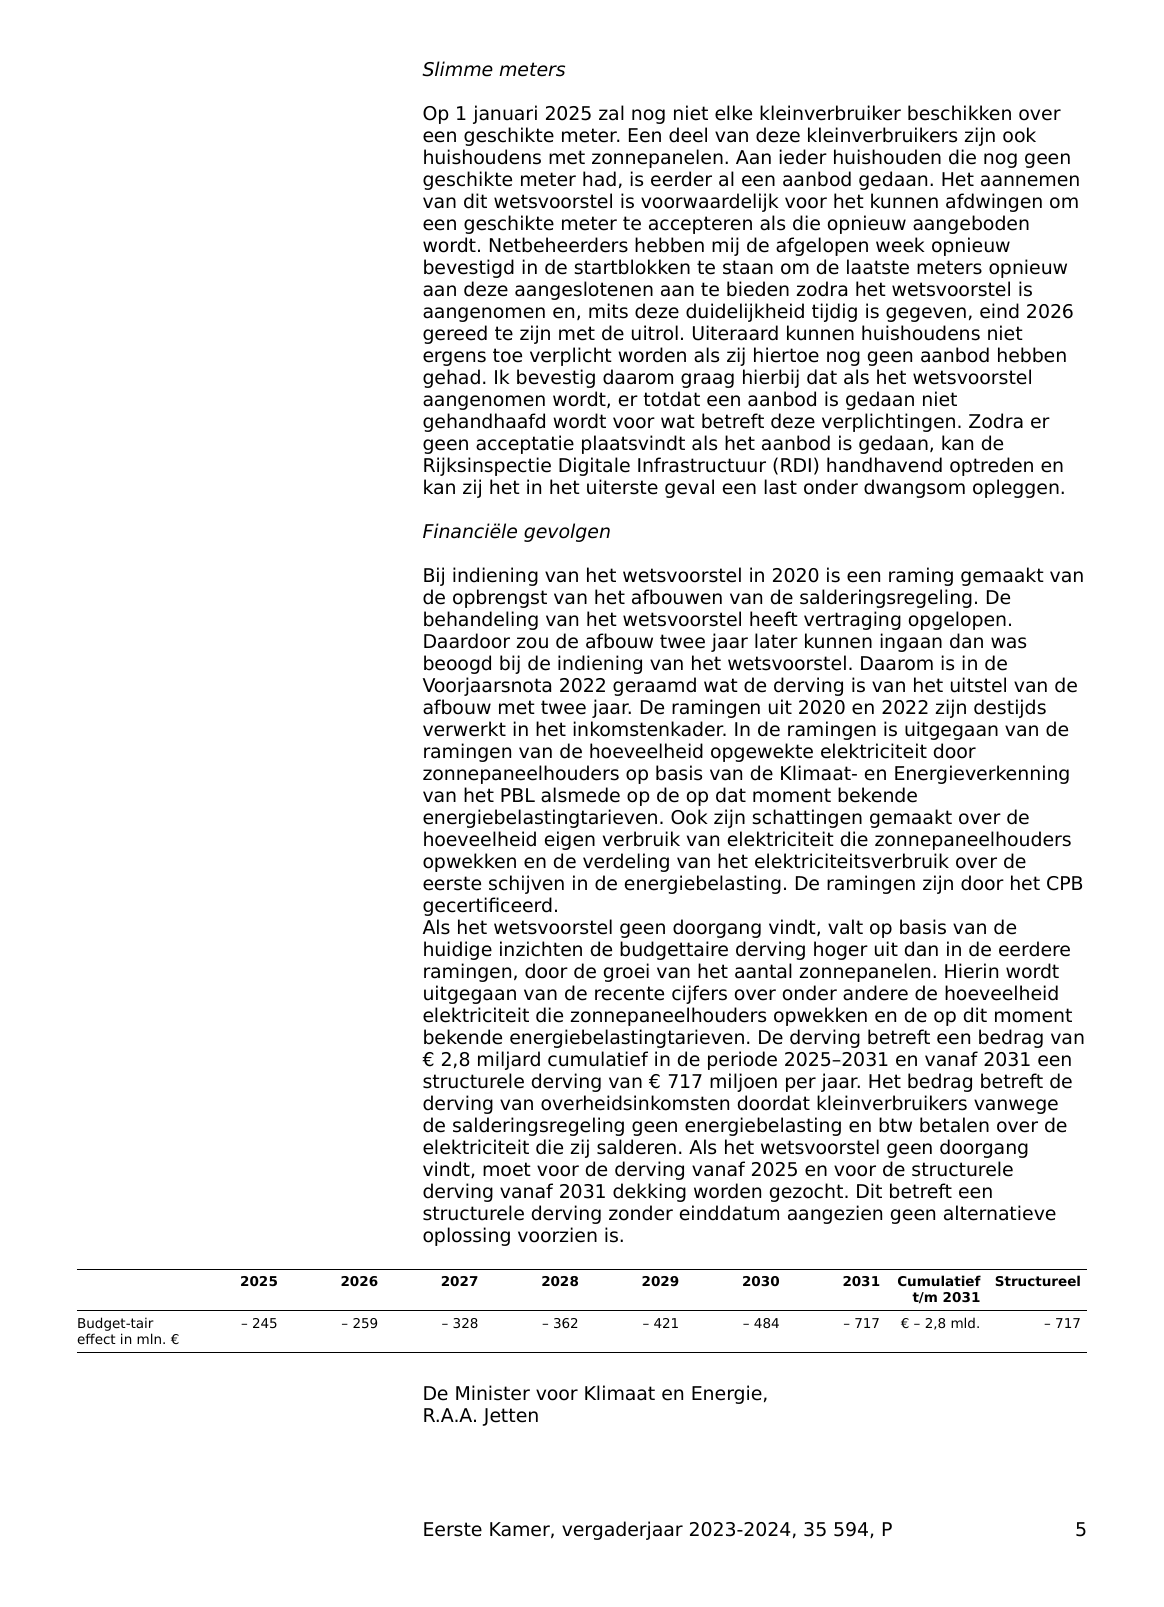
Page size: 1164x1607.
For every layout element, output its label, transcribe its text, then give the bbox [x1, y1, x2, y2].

table_header 2028 [484, 1270, 584, 1310]
table_cell – 717 [986, 1311, 1087, 1352]
subtitle Slimme meters [422, 59, 1087, 81]
table_cell – 362 [484, 1311, 584, 1352]
text Bij indiening van het wetsvoorstel in 2020 is een raming gemaakt van de opbrengst van het afbouwen van de salderingsregeling. De behandeling van het wetsvoorstel heeft vertraging opgelopen. Daardoor zou de afbouw twee jaar later kunnen ingaan dan was beoogd bij de indiening van het wetsvoorstel. Daarom is in de Voorjaarsnota 2022 geraamd wat de derving is van het uitstel van de afbouw met twee jaar. De ramingen uit 2020 en 2022 zijn destijds verwerkt in het inkomstenkader. In de ramingen is uitgegaan van de ramingen van de hoeveelheid opgewekte elektriciteit door zonnepaneelhouders op basis van de Klimaat- en Energieverkenning van het PBL alsmede op de op dat moment bekende energiebelastingtarieven. Ook zijn schattingen gemaakt over de hoeveelheid eigen verbruik van elektriciteit die zonnepaneelhouders opwekken en de verdeling van het elektriciteitsverbruik over de eerste schijven in de energiebelasting. De ramingen zijn door het CPB gecertificeerd. [422, 565, 1087, 917]
table_cell – 484 [685, 1311, 785, 1352]
table_cell Budget-tair effect in mln. € [77, 1311, 183, 1352]
table_header 2031 [785, 1270, 886, 1310]
text De Minister voor Klimaat en Energie, R.A.A. Jetten [422, 1383, 1087, 1427]
table_header 2027 [384, 1270, 484, 1310]
table_header [77, 1270, 183, 1310]
table_cell € – 2,8 mld. [886, 1311, 986, 1352]
text Als het wetsvoorstel geen doorgang vindt, valt op basis van de huidige inzichten de budgettaire derving hoger uit dan in de eerdere ramingen, door de groei van het aantal zonnepanelen. Hierin wordt uitgegaan van de recente cijfers over onder andere de hoeveelheid elektriciteit die zonnepaneelhouders opwekken en de op dit moment bekende energiebelastingtarieven. De derving betreft een bedrag van € 2,8 miljard cumulatief in de periode 2025–2031 en vanaf 2031 een structurele derving van € 717 miljoen per jaar. Het bedrag betreft de derving van overheidsinkomsten doordat kleinverbruikers vanwege de salderingsregeling geen energiebelasting en btw betalen over de elektriciteit die zij salderen. Als het wetsvoorstel geen doorgang vindt, moet voor de derving vanaf 2025 en voor de structurele derving vanaf 2031 dekking worden gezocht. Dit betreft een structurele derving zonder einddatum aangezien geen alternatieve oplossing voorzien is. [422, 917, 1087, 1247]
table_header Structureel [986, 1270, 1087, 1310]
table_header 2026 [284, 1270, 384, 1310]
text Op 1 januari 2025 zal nog niet elke kleinverbruiker beschikken over een geschikte meter. Een deel van deze kleinverbruikers zijn ook huishoudens met zonnepanelen. Aan ieder huishouden die nog geen geschikte meter had, is eerder al een aanbod gedaan. Het aannemen van dit wetsvoorstel is voorwaardelijk voor het kunnen afdwingen om een geschikte meter te accepteren als die opnieuw aangeboden wordt. Netbeheerders hebben mij de afgelopen week opnieuw bevestigd in de startblokken te staan om de laatste meters opnieuw aan deze aangeslotenen aan te bieden zodra het wetsvoorstel is aangenomen en, mits deze duidelijkheid tijdig is gegeven, eind 2026 gereed te zijn met de uitrol. Uiteraard kunnen huishoudens niet ergens toe verplicht worden als zij hiertoe nog geen aanbod hebben gehad. Ik bevestig daarom graag hierbij dat als het wetsvoorstel aangenomen wordt, er totdat een aanbod is gedaan niet gehandhaafd wordt voor wat betreft deze verplichtingen. Zodra er geen acceptatie plaatsvindt als het aanbod is gedaan, kan de Rijksinspectie Digitale Infrastructuur (RDI) handhavend optreden en kan zij het in het uiterste geval een last onder dwangsom opleggen. [422, 103, 1087, 499]
table_header Cumulatief t/m 2031 [886, 1270, 986, 1310]
table_cell – 421 [585, 1311, 685, 1352]
table_cell – 259 [284, 1311, 384, 1352]
table_header 2029 [585, 1270, 685, 1310]
table_cell – 245 [183, 1311, 283, 1352]
table_header 2030 [685, 1270, 785, 1310]
table_header 2025 [183, 1270, 283, 1310]
subtitle Financiële gevolgen [422, 521, 1087, 543]
table_cell – 328 [384, 1311, 484, 1352]
table_cell – 717 [785, 1311, 886, 1352]
